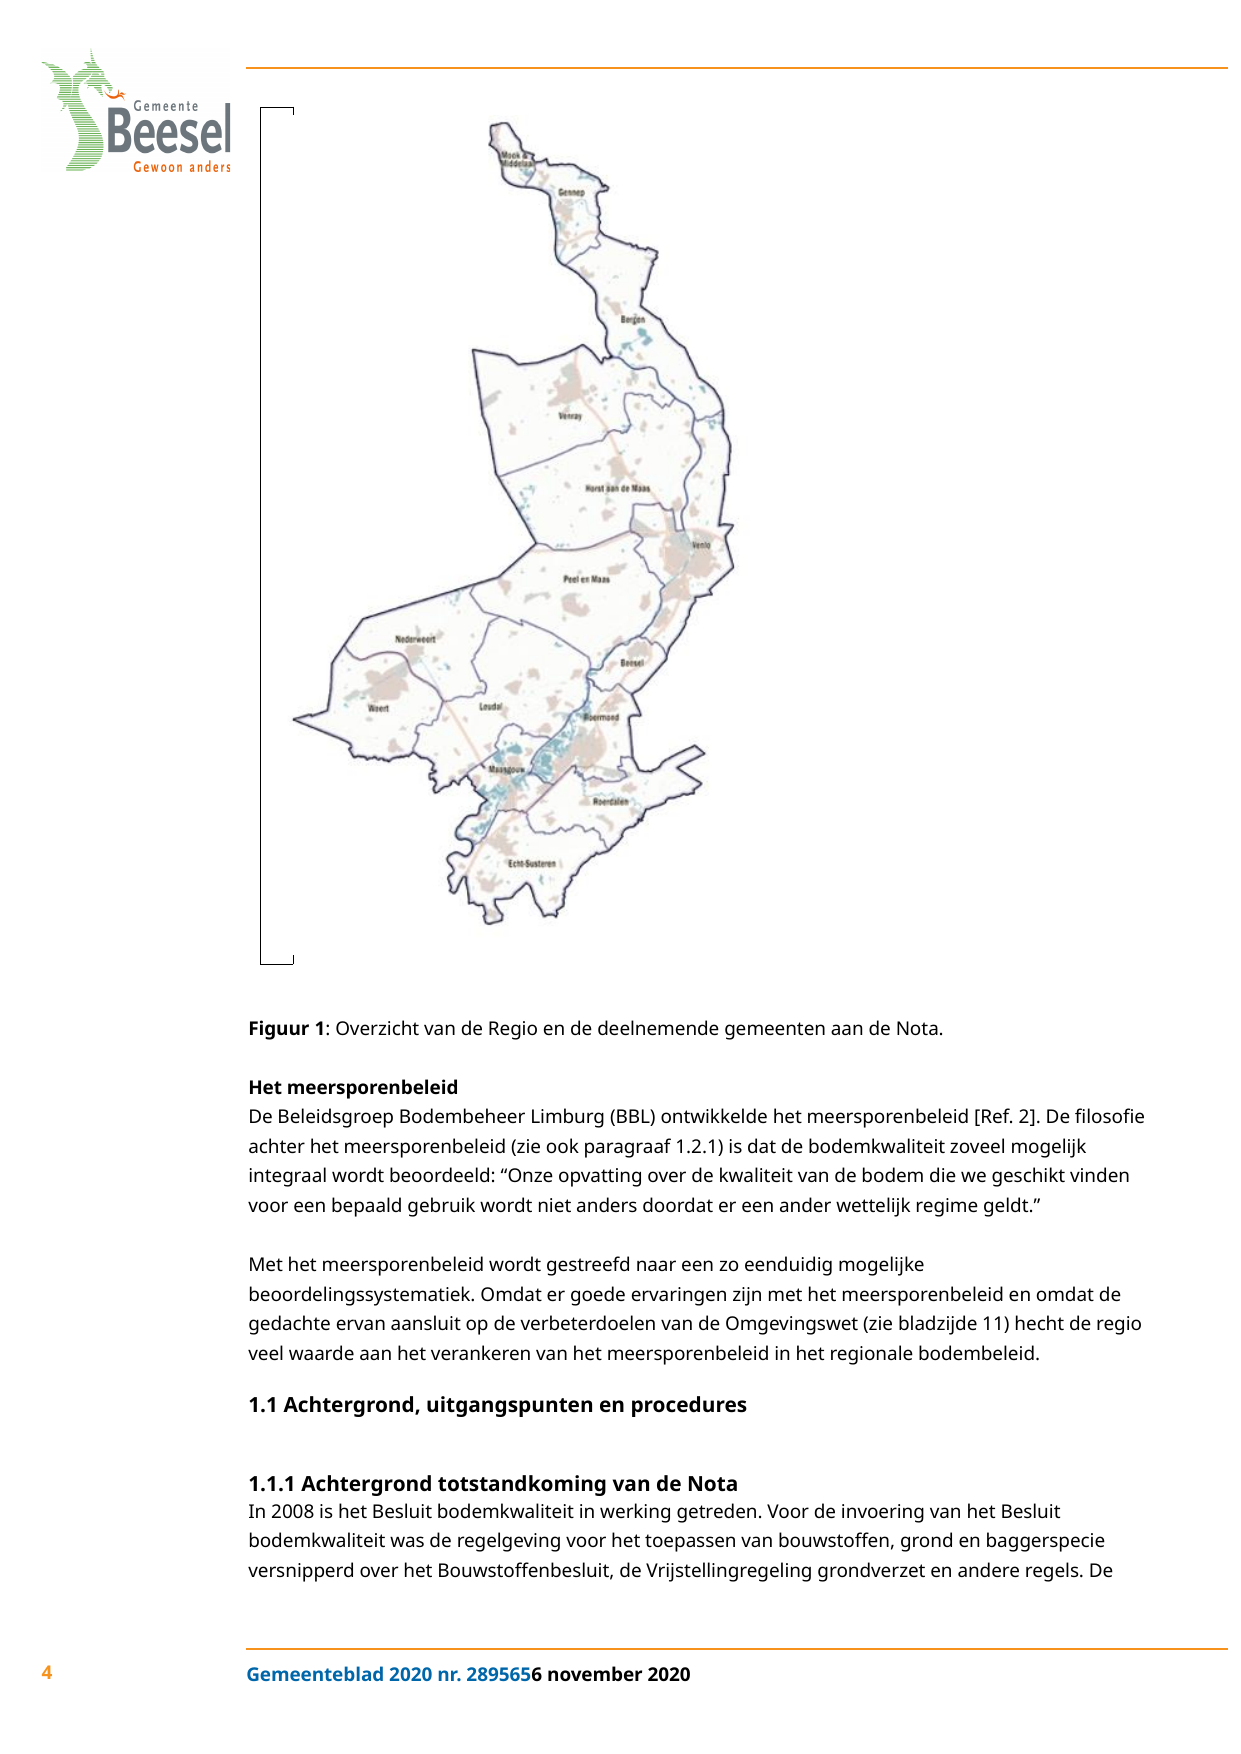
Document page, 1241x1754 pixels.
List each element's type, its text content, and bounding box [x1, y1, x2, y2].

picture [41, 47, 231, 172]
picture [268, 115, 778, 955]
text 1.1.1 Achtergrond totstandkoming van de Nota [248, 1469, 1152, 1498]
text In 2008 is het Besluit bodemkwaliteit in werking getreden. Voor de invoering van het Besluit bodemkwaliteit was de regelgeving voor het toepassen van bouwstoffen, grond en baggerspecie versnipperd over het Bouwstoffenbesluit, de Vrijstellingregeling grondverzet en andere regels. De [248, 1498, 1152, 1583]
text Het meersporenbeleid [248, 1074, 1152, 1099]
text Figuur 1: Overzicht van de Regio en de deelnemende gemeenten aan de Nota. [248, 1015, 1152, 1040]
text 1.1 Achtergrond, uitgangspunten en procedures [248, 1391, 1152, 1419]
text De Beleidsgroep Bodembeheer Limburg (BBL) ontwikkelde het meersporenbeleid [Ref. 2]. De filosofie achter het meersporenbeleid (zie ook paragraaf 1.2.1) is dat de bodemkwaliteit zoveel mogelijk integraal wordt beoordeeld: “Onze opvatting over de kwaliteit van de bodem die we geschikt vinden voor een bepaald gebruik wordt niet anders doordat er een ander wettelijk regime geldt.” [248, 1103, 1152, 1218]
text Met het meersporenbeleid wordt gestreefd naar een zo eenduidig mogelijke beoordelingssystematiek. Omdat er goede ervaringen zijn met het meersporenbeleid en omdat de gedachte ervan aansluit op de verbeterdoelen van de Omgevingswet (zie bladzijde 11) hecht de regio veel waarde aan het verankeren van het meersporenbeleid in het regionale bodembeleid. [248, 1251, 1152, 1366]
